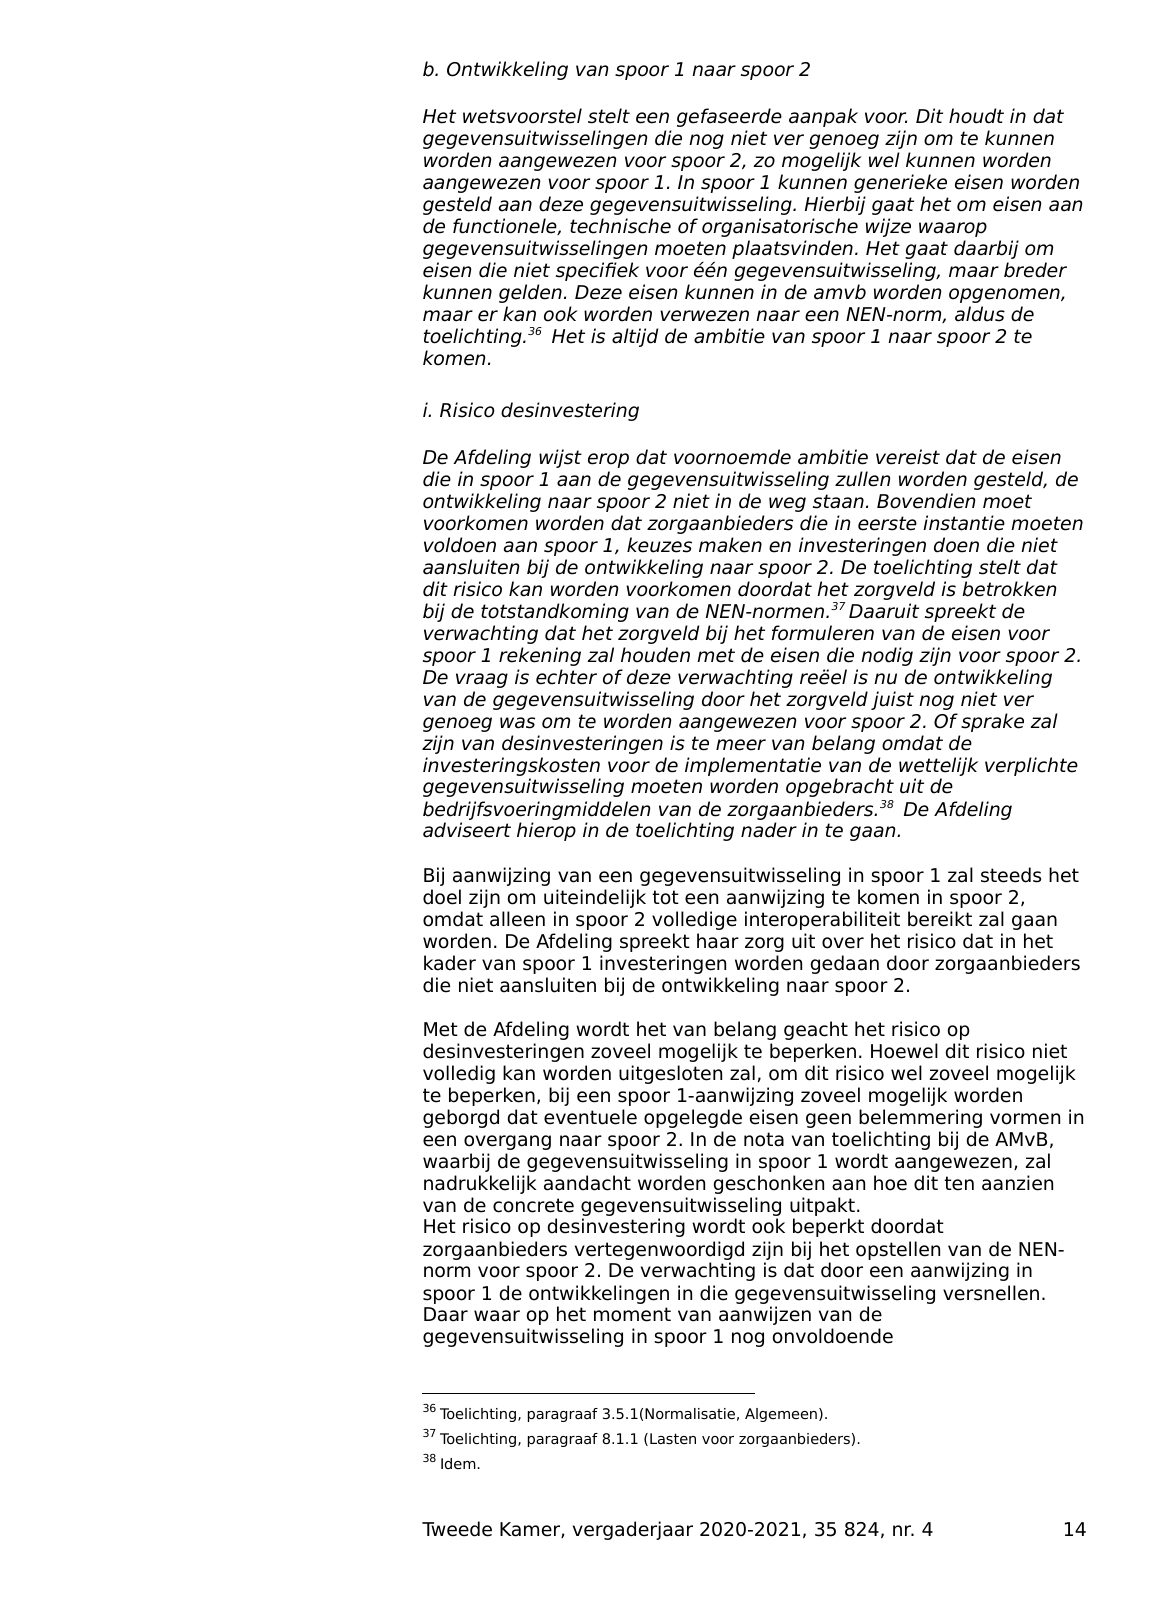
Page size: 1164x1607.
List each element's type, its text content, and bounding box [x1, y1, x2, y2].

subtitle i. Risico desinvestering [422, 400, 1087, 422]
text Bij aanwijzing van een gegevensuitwisseling in spoor 1 zal steeds het doel zijn om uiteindelijk tot een aanwijzing te komen in spoor 2, omdat alleen in spoor 2 volledige interoperabiliteit bereikt zal gaan worden. De Afdeling spreekt haar zorg uit over het risico dat in het kader van spoor 1 investeringen worden gedaan door zorgaanbieders die niet aansluiten bij de ontwikkeling naar spoor 2. [422, 864, 1087, 996]
text Idem. [422, 1452, 1087, 1474]
text Het wetsvoorstel stelt een gefaseerde aanpak voor. Dit houdt in dat gegevensuitwisselingen die nog niet ver genoeg zijn om te kunnen worden aangewezen voor spoor 2, zo mogelijk wel kunnen worden aangewezen voor spoor 1. In spoor 1 kunnen generieke eisen worden gesteld aan deze gegevensuitwisseling. Hierbij gaat het om eisen aan de functionele, technische of organisatorische wijze waarop gegevensuitwisselingen moeten plaatsvinden. Het gaat daarbij om eisen die niet specifiek voor één gegevensuitwisseling, maar breder kunnen gelden. Deze eisen kunnen in de amvb worden opgenomen, maar er kan ook worden verwezen naar een NEN-norm, aldus de toelichting. Het is altijd de ambitie van spoor 1 naar spoor 2 te komen. [422, 106, 1087, 370]
subtitle b. Ontwikkeling van spoor 1 naar spoor 2 [422, 59, 1087, 81]
text Toelichting, paragraaf 8.1.1 (Lasten voor zorgaanbieders). [422, 1427, 1087, 1449]
text Met de Afdeling wordt het van belang geacht het risico op desinvesteringen zoveel mogelijk te beperken. Hoewel dit risico niet volledig kan worden uitgesloten zal, om dit risico wel zoveel mogelijk te beperken, bij een spoor 1-aanwijzing zoveel mogelijk worden geborgd dat eventuele opgelegde eisen geen belemmering vormen in een overgang naar spoor 2. In de nota van toelichting bij de AMvB, waarbij de gegevensuitwisseling in spoor 1 wordt aangewezen, zal nadrukkelijk aandacht worden geschonken aan hoe dit ten aanzien van de concrete gegevensuitwisseling uitpakt. [422, 1019, 1087, 1216]
text De Afdeling wijst erop dat voornoemde ambitie vereist dat de eisen die in spoor 1 aan de gegevensuitwisseling zullen worden gesteld, de ontwikkeling naar spoor 2 niet in de weg staan. Bovendien moet voorkomen worden dat zorgaanbieders die in eerste instantie moeten voldoen aan spoor 1, keuzes maken en investeringen doen die niet aansluiten bij de ontwikkeling naar spoor 2. De toelichting stelt dat dit risico kan worden voorkomen doordat het zorgveld is betrokken bij de totstandkoming van de NEN-normen.Daaruit spreekt de verwachting dat het zorgveld bij het formuleren van de eisen voor spoor 1 rekening zal houden met de eisen die nodig zijn voor spoor 2. De vraag is echter of deze verwachting reëel is nu de ontwikkeling van de gegevensuitwisseling door het zorgveld juist nog niet ver genoeg was om te worden aangewezen voor spoor 2. Of sprake zal zijn van desinvesteringen is te meer van belang omdat de investeringskosten voor de implementatie van de wettelijk verplichte gegevensuitwisseling moeten worden opgebracht uit de bedrijfsvoeringmiddelen van de zorgaanbieders. De Afdeling adviseert hierop in de toelichting nader in te gaan. [422, 447, 1087, 842]
text Toelichting, paragraaf 3.5.1(Normalisatie, Algemeen). [422, 1402, 1087, 1424]
text Het risico op desinvestering wordt ook beperkt doordat zorgaanbieders vertegenwoordigd zijn bij het opstellen van de NEN-norm voor spoor 2. De verwachting is dat door een aanwijzing in spoor 1 de ontwikkelingen in die gegevensuitwisseling versnellen. Daar waar op het moment van aanwijzen van de gegevensuitwisseling in spoor 1 nog onvoldoende [422, 1216, 1087, 1348]
